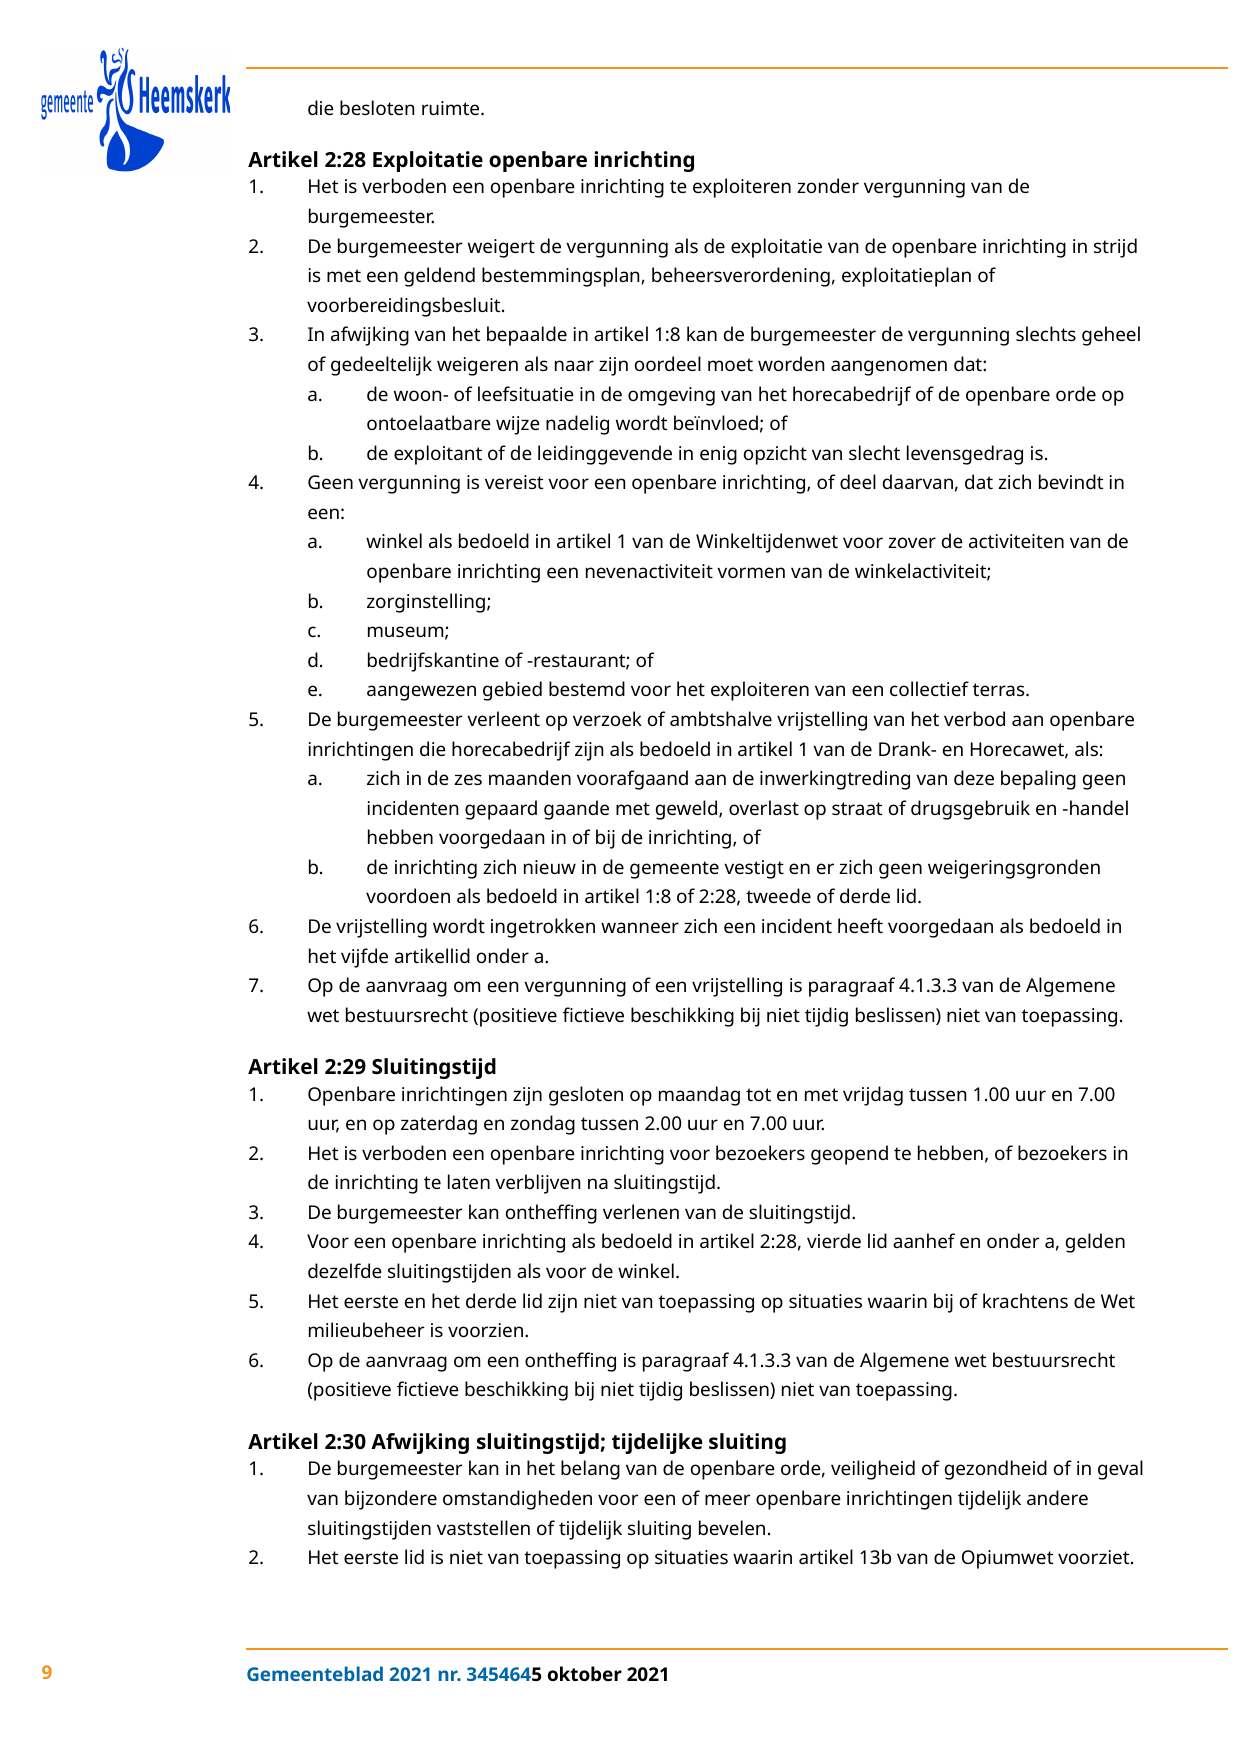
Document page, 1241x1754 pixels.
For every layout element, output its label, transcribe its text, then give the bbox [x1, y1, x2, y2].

list zorginstelling; [307, 588, 1152, 613]
text Artikel 2:30 Afwijking sluitingstijd; tijdelijke sluiting [248, 1427, 1152, 1456]
list de inrichting zich nieuw in de gemeente vestigt en er zich geen weigeringsgronden voordoen als bedoeld in artikel 1:8 of 2:28, tweede of derde lid. [307, 854, 1152, 909]
list bedrijfskantine of -restaurant; of [307, 647, 1152, 673]
list die besloten ruimte. [248, 95, 1152, 121]
list De burgemeester kan in het belang van de openbare orde, veiligheid of gezondheid of in geval van bijzondere omstandigheden voor een of meer openbare inrichtingen tijdelijk andere sluitingstijden vaststellen of tijdelijk sluiting bevelen. [248, 1456, 1152, 1540]
list De burgemeester weigert de vergunning als de exploitatie van de openbare inrichting in strijd is met een geldend bestemmingsplan, beheersverordening, exploitatieplan of voorbereidingsbesluit. [248, 233, 1152, 318]
picture [41, 47, 231, 172]
list De vrijstelling wordt ingetrokken wanneer zich een incident heeft voorgedaan als bedoeld in het vijfde artikellid onder a. [248, 913, 1152, 968]
list Geen vergunning is vereist voor een openbare inrichting, of deel daarvan, dat zich bevindt in een: [248, 469, 1152, 525]
list Het eerste lid is niet van toepassing op situaties waarin artikel 13b van de Opiumwet voorziet. [248, 1544, 1152, 1570]
list Het eerste en het derde lid zijn niet van toepassing op situaties waarin bij of krachtens de Wet milieubeheer is voorzien. [248, 1288, 1152, 1343]
list Voor een openbare inrichting als bedoeld in artikel 2:28, vierde lid aanhef en onder a, gelden dezelfde sluitingstijden als voor de winkel. [248, 1229, 1152, 1284]
list de woon- of leefsituatie in de omgeving van het horecabedrijf of de openbare orde op ontoelaatbare wijze nadelig wordt beïnvloed; of [307, 381, 1152, 436]
list De burgemeester kan ontheffing verlenen van de sluitingstijd. [248, 1199, 1152, 1225]
list Het is verboden een openbare inrichting voor bezoekers geopend te hebben, of bezoekers in de inrichting te laten verblijven na sluitingstijd. [248, 1140, 1152, 1195]
list Openbare inrichtingen zijn gesloten op maandag tot en met vrijdag tussen 1.00 uur en 7.00 uur, en op zaterdag en zondag tussen 2.00 uur en 7.00 uur. [248, 1081, 1152, 1136]
text Artikel 2:28 Exploitatie openbare inrichting [248, 145, 1152, 174]
list aangewezen gebied bestemd voor het exploiteren van een collectief terras. [307, 677, 1152, 702]
text Artikel 2:29 Sluitingstijd [248, 1052, 1152, 1081]
list de exploitant of de leidinggevende in enig opzicht van slecht levensgedrag is. [307, 440, 1152, 466]
list winkel als bedoeld in artikel 1 van de Winkeltijdenwet voor zover de activiteiten van de openbare inrichting een nevenactiviteit vormen van de winkelactiviteit; [307, 529, 1152, 584]
list Het is verboden een openbare inrichting te exploiteren zonder vergunning van de burgemeester. [248, 174, 1152, 229]
list Op de aanvraag om een vergunning of een vrijstelling is paragraaf 4.1.3.3 van de Algemene wet bestuursrecht (positieve fictieve beschikking bij niet tijdig beslissen) niet van toepassing. [248, 972, 1152, 1028]
list De burgemeester verleent op verzoek of ambtshalve vrijstelling van het verbod aan openbare inrichtingen die horecabedrijf zijn als bedoeld in artikel 1 van de Drank- en Horecawet, als: [248, 706, 1152, 761]
list museum; [307, 617, 1152, 643]
list In afwijking van het bepaalde in artikel 1:8 kan de burgemeester de vergunning slechts geheel of gedeeltelijk weigeren als naar zijn oordeel moet worden aangenomen dat: [248, 322, 1152, 377]
list Op de aanvraag om een ontheffing is paragraaf 4.1.3.3 van de Algemene wet bestuursrecht (positieve fictieve beschikking bij niet tijdig beslissen) niet van toepassing. [248, 1347, 1152, 1402]
list zich in de zes maanden voorafgaand aan de inwerkingtreding van deze bepaling geen incidenten gepaard gaande met geweld, overlast op straat of drugsgebruik en -handel hebben voorgedaan in of bij de inrichting, of [307, 765, 1152, 850]
